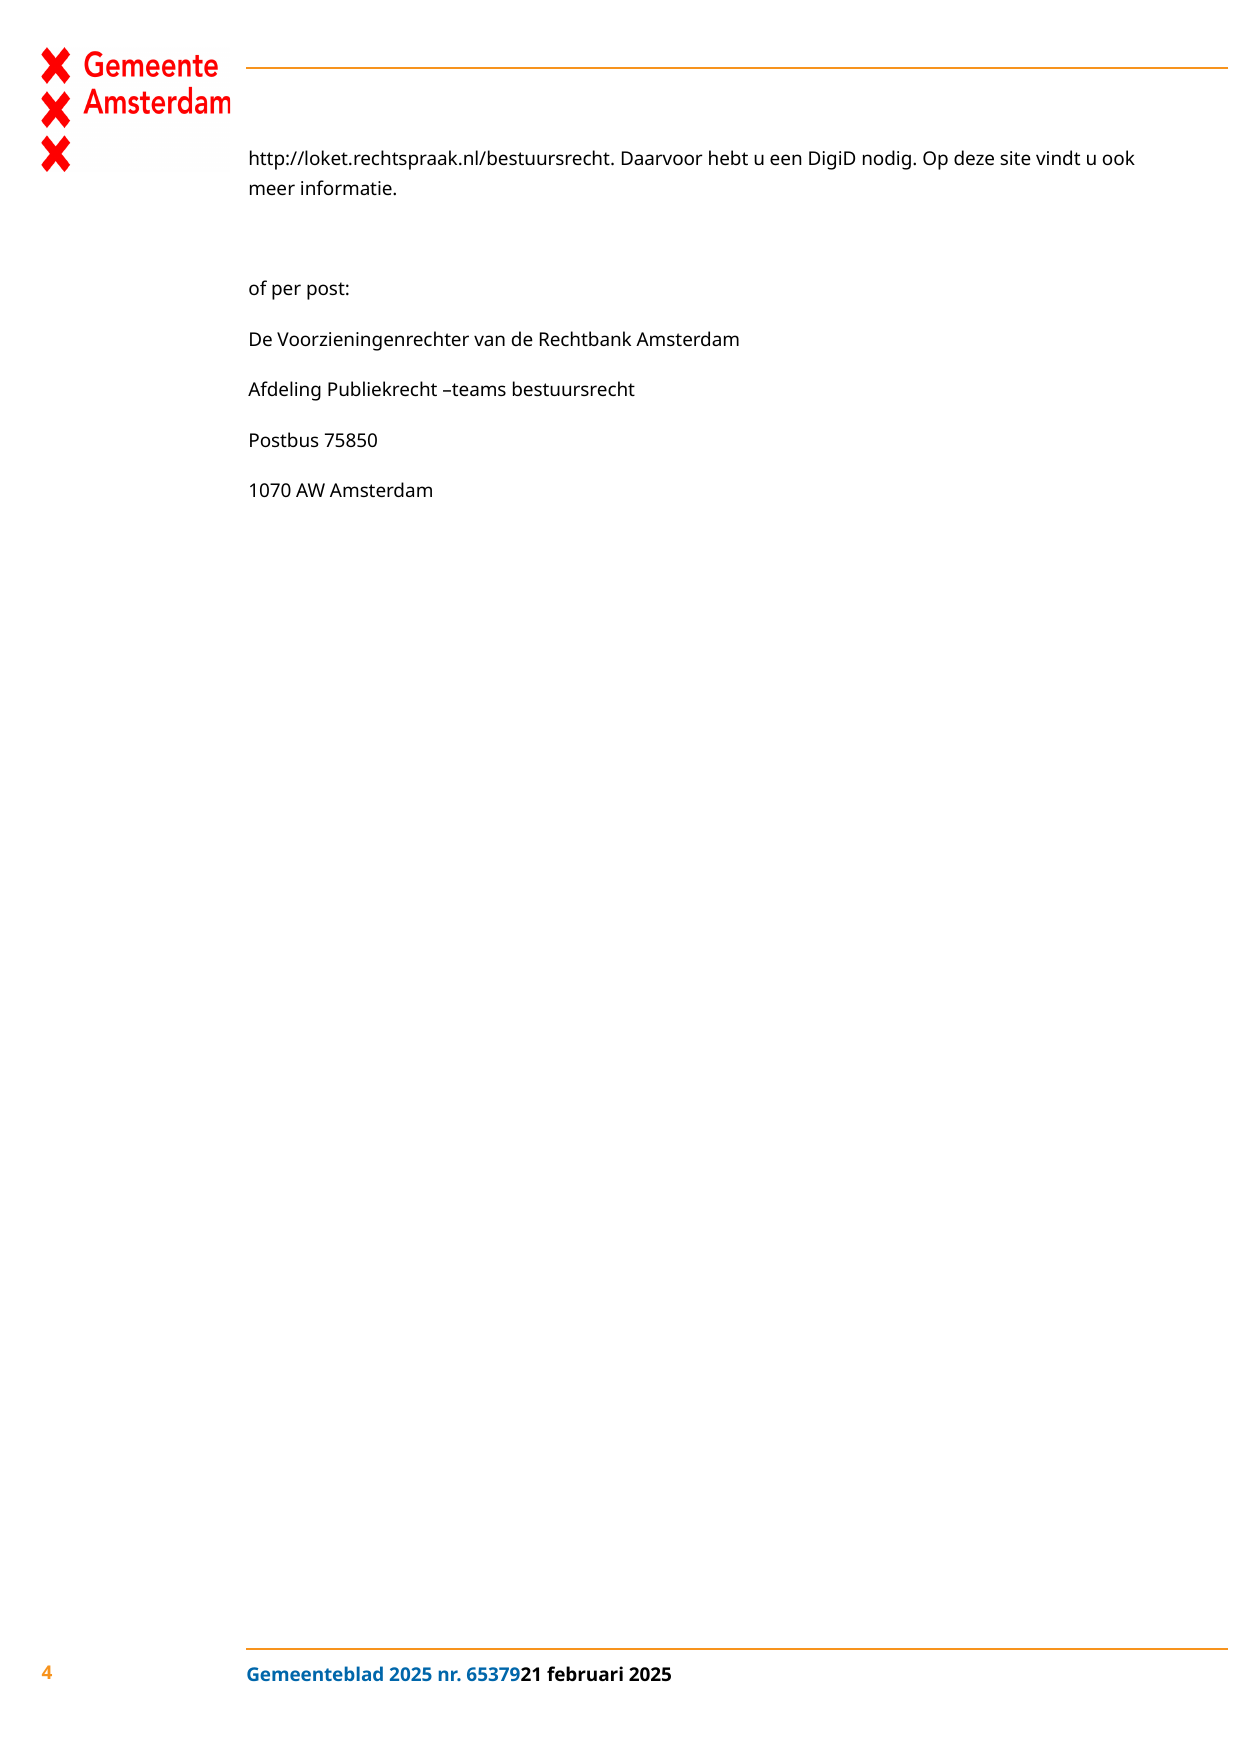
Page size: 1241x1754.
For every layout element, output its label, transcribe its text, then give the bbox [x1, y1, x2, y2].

text De Voorzieningenrechter van de Rechtbank Amsterdam [248, 326, 1152, 352]
picture [41, 47, 231, 172]
text http://loket.rechtspraak.nl/bestuursrecht. Daarvoor hebt u een DigiD nodig. Op deze site vindt u ook meer informatie. [248, 145, 1152, 201]
text of per post: [248, 276, 1152, 301]
text Postbus 75850 [248, 427, 1152, 453]
text 1070 AW Amsterdam [248, 477, 1152, 503]
text Afdeling Publiekrecht –teams bestuursrecht [248, 376, 1152, 402]
